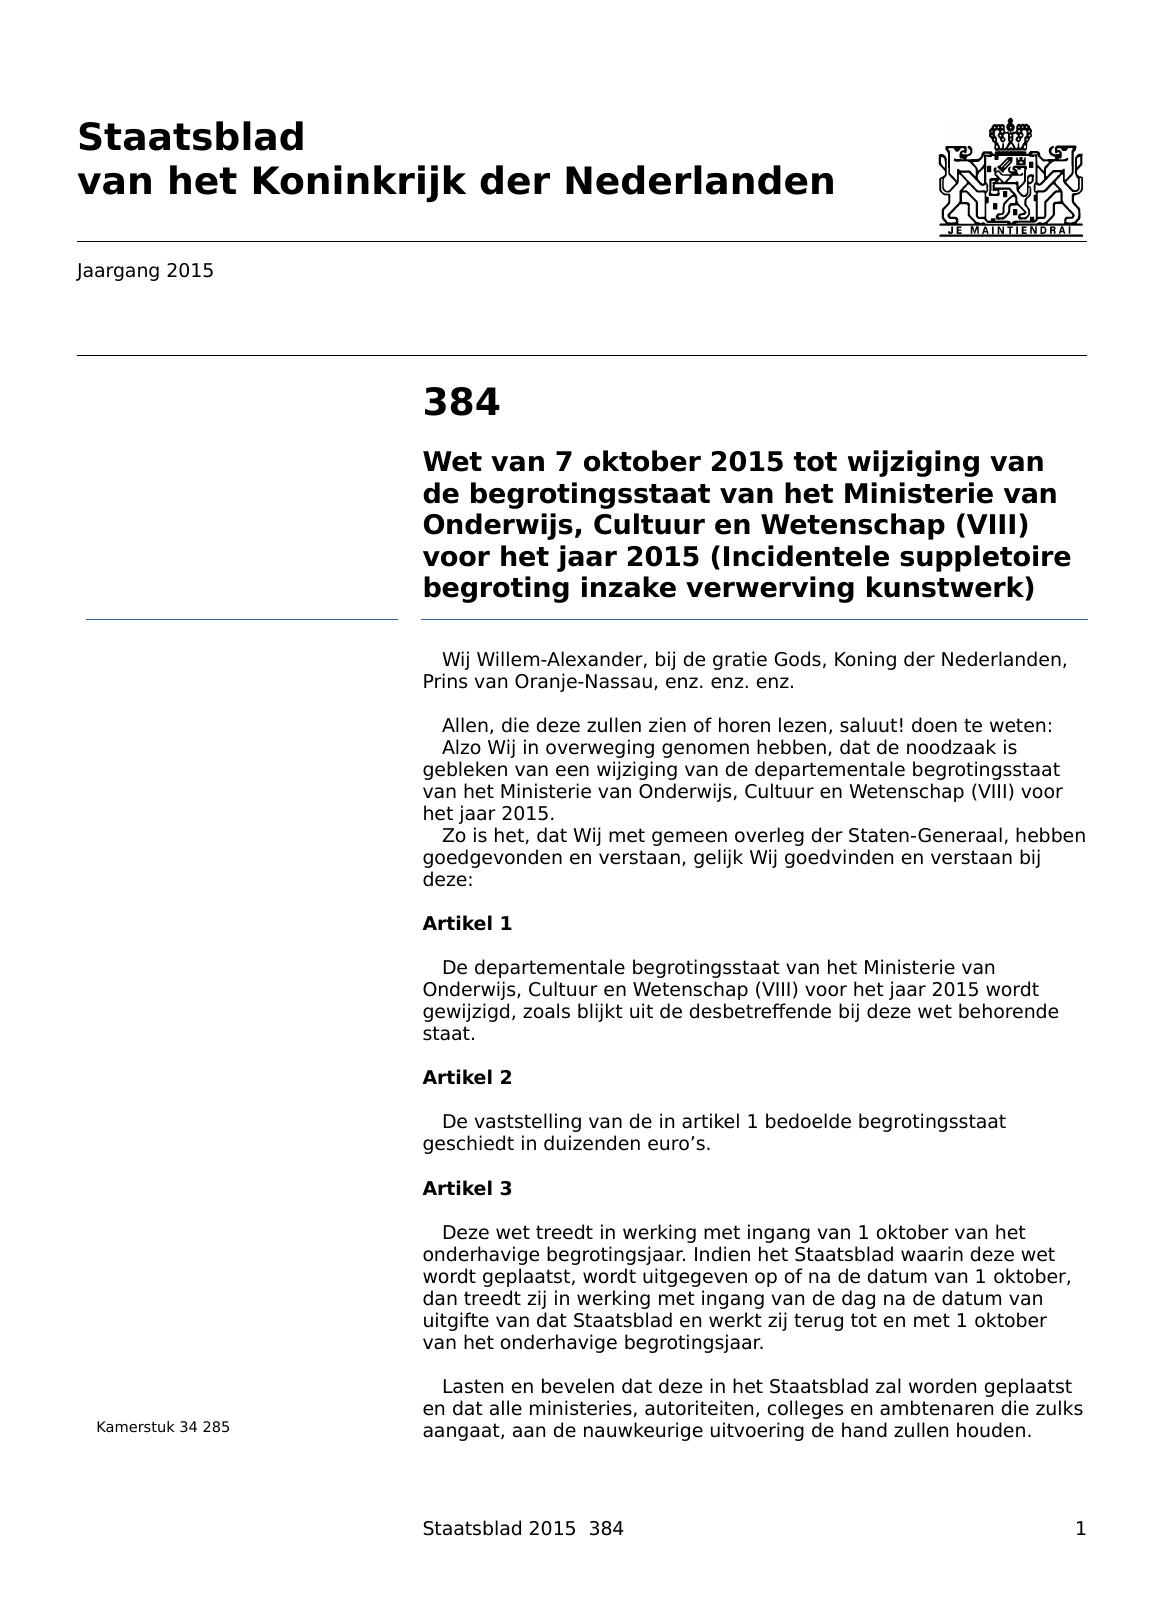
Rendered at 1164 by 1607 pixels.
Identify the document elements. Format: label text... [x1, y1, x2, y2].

text Kamerstuk 34 285 [77, 1419, 396, 1436]
text Allen, die deze zullen zien of horen lezen, saluut! doen te weten: [422, 715, 1087, 737]
table_cell Jaargang 2015 [77, 242, 1087, 355]
subtitle Artikel 3 [422, 1177, 1087, 1199]
subtitle Artikel 1 [422, 913, 1087, 935]
subtitle 384 [422, 381, 1087, 424]
text Lasten en bevelen dat deze in het Staatsblad zal worden geplaatst en dat alle ministeries, autoriteiten, colleges en ambtenaren die zulks aangaat, aan de nauwkeurige uitvoering de hand zullen houden. [422, 1376, 1087, 1442]
text Wij Willem-Alexander, bij de gratie Gods, Koning der Nederlanden, Prins van Oranje-Nassau, enz. enz. enz. [422, 649, 1087, 693]
text Alzo Wij in overweging genomen hebben, dat de noodzaak is gebleken van een wijziging van de departementale begrotingsstaat van het Ministerie van Onderwijs, Cultuur en Wetenschap (VIII) voor het jaar 2015. [422, 737, 1087, 825]
text Deze wet treedt in werking met ingang van 1 oktober van het onderhavige begrotingsjaar. Indien het Staatsblad waarin deze wet wordt geplaatst, wordt uitgegeven op of na de datum van 1 oktober, dan treedt zij in werking met ingang van de dag na de datum van uitgifte van dat Staatsblad en werkt zij terug tot en met 1 oktober van het onderhavige begrotingsjaar. [422, 1222, 1087, 1353]
picture [936, 115, 1087, 240]
text De vaststelling van de in artikel 1 bedoelde begrotingsstaat geschiedt in duizenden euro’s. [422, 1111, 1087, 1155]
text Wet van 7 oktober 2015 tot wijziging van de begrotingsstaat van het Ministerie van Onderwijs, Cultuur en Wetenschap (VIII) voor het jaar 2015 (Incidentele suppletoire begroting inzake verwerving kunstwerk) [422, 447, 1087, 604]
table_header Staatsblad van het Koninkrijk der Nederlanden [77, 100, 886, 241]
text Zo is het, dat Wij met gemeen overleg der Staten-Generaal, hebben goedgevonden en verstaan, gelijk Wij goedvinden en verstaan bij deze: [422, 825, 1087, 891]
subtitle Artikel 2 [422, 1067, 1087, 1089]
text De departementale begrotingsstaat van het Ministerie van Onderwijs, Cultuur en Wetenschap (VIII) voor het jaar 2015 wordt gewijzigd, zoals blijkt uit de desbetreffende bij deze wet behorende staat. [422, 957, 1087, 1045]
table_header [886, 100, 1087, 241]
